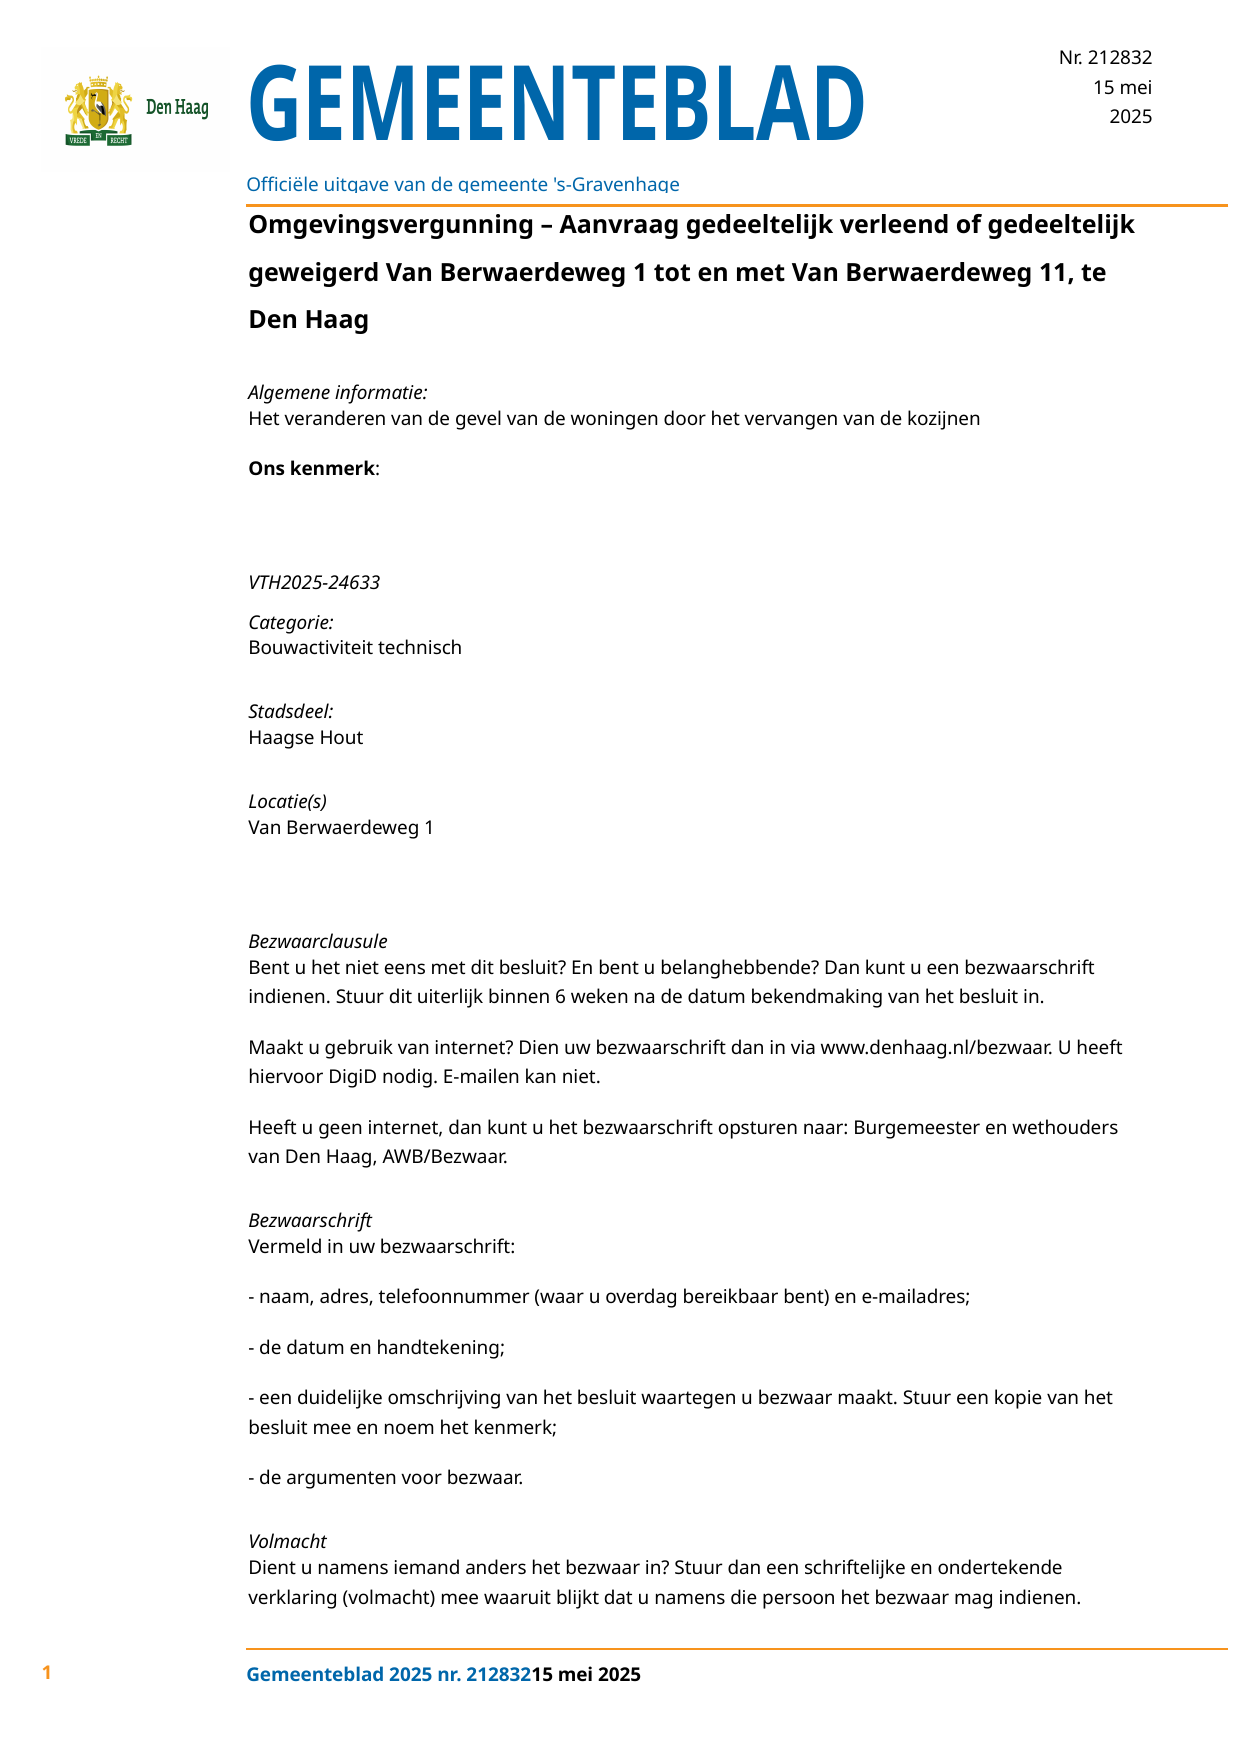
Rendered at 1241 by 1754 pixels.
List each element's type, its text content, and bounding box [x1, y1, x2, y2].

text Locatie(s) [248, 788, 1152, 814]
text - de datum en handtekening; [248, 1334, 1152, 1360]
text Vermeld in uw bezwaarschrift: [248, 1233, 1152, 1259]
text Bent u het niet eens met dit besluit? En bent u belanghebbende? Dan kunt u een bezwaarschrift indienen. Stuur dit uiterlijk binnen 6 weken na de datum bekendmaking van het besluit in. [248, 954, 1152, 1009]
text VTH2025-24633 [248, 569, 1152, 595]
text Maakt u gebruik van internet? Dien uw bezwaarschrift dan in via www.denhaag.nl/bezwaar. U heeft hiervoor DigiD nodig. E-mailen kan niet. [248, 1034, 1152, 1089]
text Omgevingsvergunning – Aanvraag gedeeltelijk verleend of gedeeltelijk geweigerd Van Berwaerdeweg 1 tot en met Van Berwaerdeweg 11, te Den Haag [248, 207, 1152, 336]
text Heeft u geen internet, dan kunt u het bezwaarschrift opsturen naar: Burgemeester en wethouders van Den Haag, AWB/Bezwaar. [248, 1114, 1152, 1169]
text Algemene informatie: [248, 379, 1152, 405]
text Bouwactiviteit technisch [248, 634, 1152, 660]
text - een duidelijke omschrijving van het besluit waartegen u bezwaar maakt. Stuur een kopie van het besluit mee en noem het kenmerk; [248, 1384, 1152, 1440]
text Ons kenmerk: [248, 455, 1152, 481]
picture [41, 47, 231, 172]
text Haagse Hout [248, 724, 1152, 750]
text - de argumenten voor bezwaar. [248, 1464, 1152, 1490]
text Bezwaarschrift [248, 1208, 1152, 1233]
text Dient u namens iemand anders het bezwaar in? Stuur dan een schriftelijke en ondertekende verklaring (volmacht) mee waaruit blijkt dat u namens die persoon het bezwaar mag indienen. [248, 1554, 1152, 1609]
text Volmacht [248, 1528, 1152, 1554]
text Stadsdeel: [248, 698, 1152, 724]
text Het veranderen van de gevel van de woningen door het vervangen van de kozijnen [248, 405, 1152, 431]
text Bezwaarclausule [248, 928, 1152, 954]
text Categorie: [248, 609, 1152, 634]
text Van Berwaerdeweg 1 [248, 814, 1152, 840]
text - naam, adres, telefoonnummer (waar u overdag bereikbaar bent) en e-mailadres; [248, 1284, 1152, 1309]
